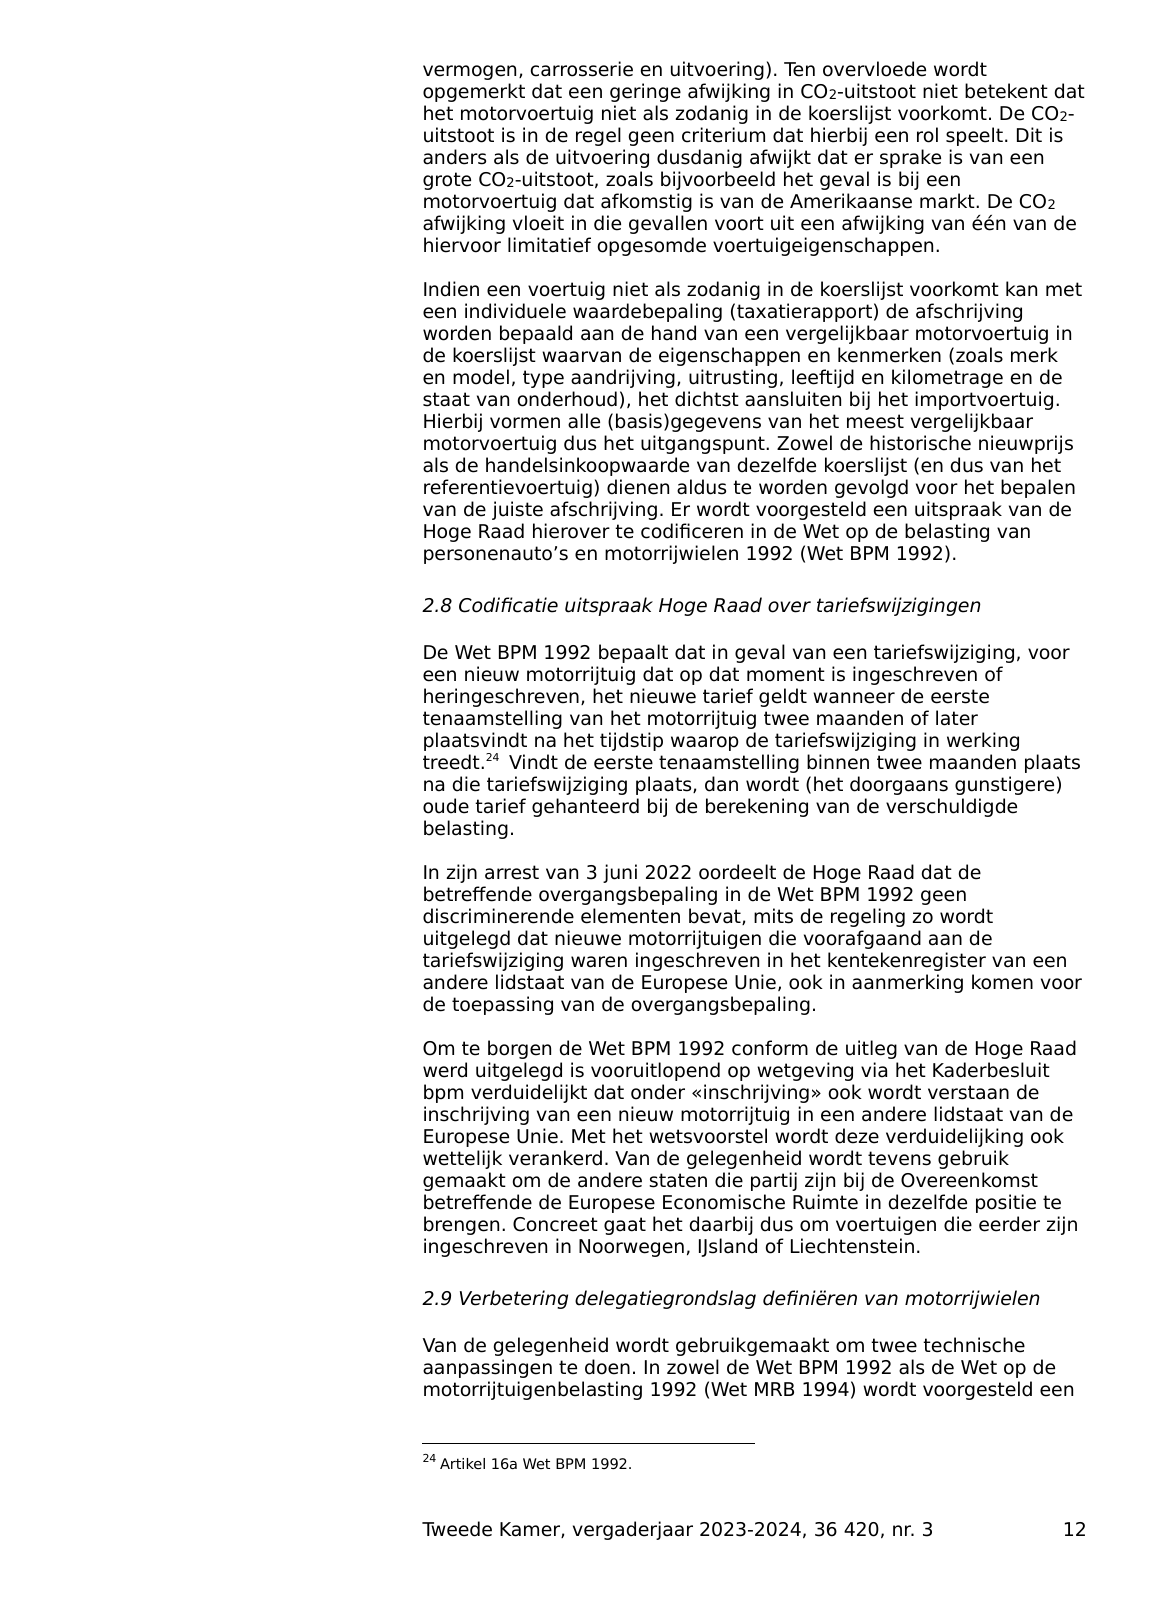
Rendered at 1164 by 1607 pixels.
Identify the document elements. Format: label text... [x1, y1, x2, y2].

subtitle 2.9 Verbetering delegatiegrondslag definiëren van motorrijwielen [422, 1288, 1087, 1309]
text Van de gelegenheid wordt gebruikgemaakt om twee technische aanpassingen te doen. In zowel de Wet BPM 1992 als de Wet op de motorrijtuigenbelasting 1992 (Wet MRB 1994) wordt voorgesteld een [422, 1334, 1087, 1401]
text Indien een voertuig niet als zodanig in de koerslijst voorkomt kan met een individuele waardebepaling (taxatierapport) de afschrijving worden bepaald aan de hand van een vergelijkbaar motorvoertuig in de koerslijst waarvan de eigenschappen en kenmerken (zoals merk en model, type aandrijving, uitrusting, leeftijd en kilometrage en de staat van onderhoud), het dichtst aansluiten bij het importvoertuig. Hierbij vormen alle (basis)gegevens van het meest vergelijkbaar motorvoertuig dus het uitgangspunt. Zowel de historische nieuwprijs als de handelsinkoopwaarde van dezelfde koerslijst (en dus van het referentievoertuig) dienen aldus te worden gevolgd voor het bepalen van de juiste afschrijving. Er wordt voorgesteld een uitspraak van de Hoge Raad hierover te codificeren in de Wet op de belasting van personenauto’s en motorrijwielen 1992 (Wet BPM 1992). [422, 279, 1087, 565]
text Artikel 16a Wet BPM 1992. [422, 1452, 1087, 1474]
text vermogen, carrosserie en uitvoering). Ten overvloede wordt opgemerkt dat een geringe afwijking in CO2-uitstoot niet betekent dat het motorvoertuig niet als zodanig in de koerslijst voorkomt. De CO2-uitstoot is in de regel geen criterium dat hierbij een rol speelt. Dit is anders als de uitvoering dusdanig afwijkt dat er sprake is van een grote CO2-uitstoot, zoals bijvoorbeeld het geval is bij een motorvoertuig dat afkomstig is van de Amerikaanse markt. De CO2 afwijking vloeit in die gevallen voort uit een afwijking van één van de hiervoor limitatief opgesomde voertuigeigenschappen. [422, 59, 1087, 257]
text In zijn arrest van 3 juni 2022 oordeelt de Hoge Raad dat de betreffende overgangsbepaling in de Wet BPM 1992 geen discriminerende elementen bevat, mits de regeling zo wordt uitgelegd dat nieuwe motorrijtuigen die voorafgaand aan de tariefswijziging waren ingeschreven in het kentekenregister van een andere lidstaat van de Europese Unie, ook in aanmerking komen voor de toepassing van de overgangsbepaling. [422, 862, 1087, 1016]
text Om te borgen de Wet BPM 1992 conform de uitleg van de Hoge Raad werd uitgelegd is vooruitlopend op wetgeving via het Kaderbesluit bpm verduidelijkt dat onder «inschrijving» ook wordt verstaan de inschrijving van een nieuw motorrijtuig in een andere lidstaat van de Europese Unie. Met het wetsvoorstel wordt deze verduidelijking ook wettelijk verankerd. Van de gelegenheid wordt tevens gebruik gemaakt om de andere staten die partij zijn bij de Overeenkomst betreffende de Europese Economische Ruimte in dezelfde positie te brengen. Concreet gaat het daarbij dus om voertuigen die eerder zijn ingeschreven in Noorwegen, IJsland of Liechtenstein. [422, 1038, 1087, 1258]
subtitle 2.8 Codificatie uitspraak Hoge Raad over tariefswijzigingen [422, 595, 1087, 617]
text De Wet BPM 1992 bepaalt dat in geval van een tariefswijziging, voor een nieuw motorrijtuig dat op dat moment is ingeschreven of heringeschreven, het nieuwe tarief geldt wanneer de eerste tenaamstelling van het motorrijtuig twee maanden of later plaatsvindt na het tijdstip waarop de tariefswijziging in werking treedt. Vindt de eerste tenaamstelling binnen twee maanden plaats na die tariefswijziging plaats, dan wordt (het doorgaans gunstigere) oude tarief gehanteerd bij de berekening van de verschuldigde belasting. [422, 642, 1087, 839]
